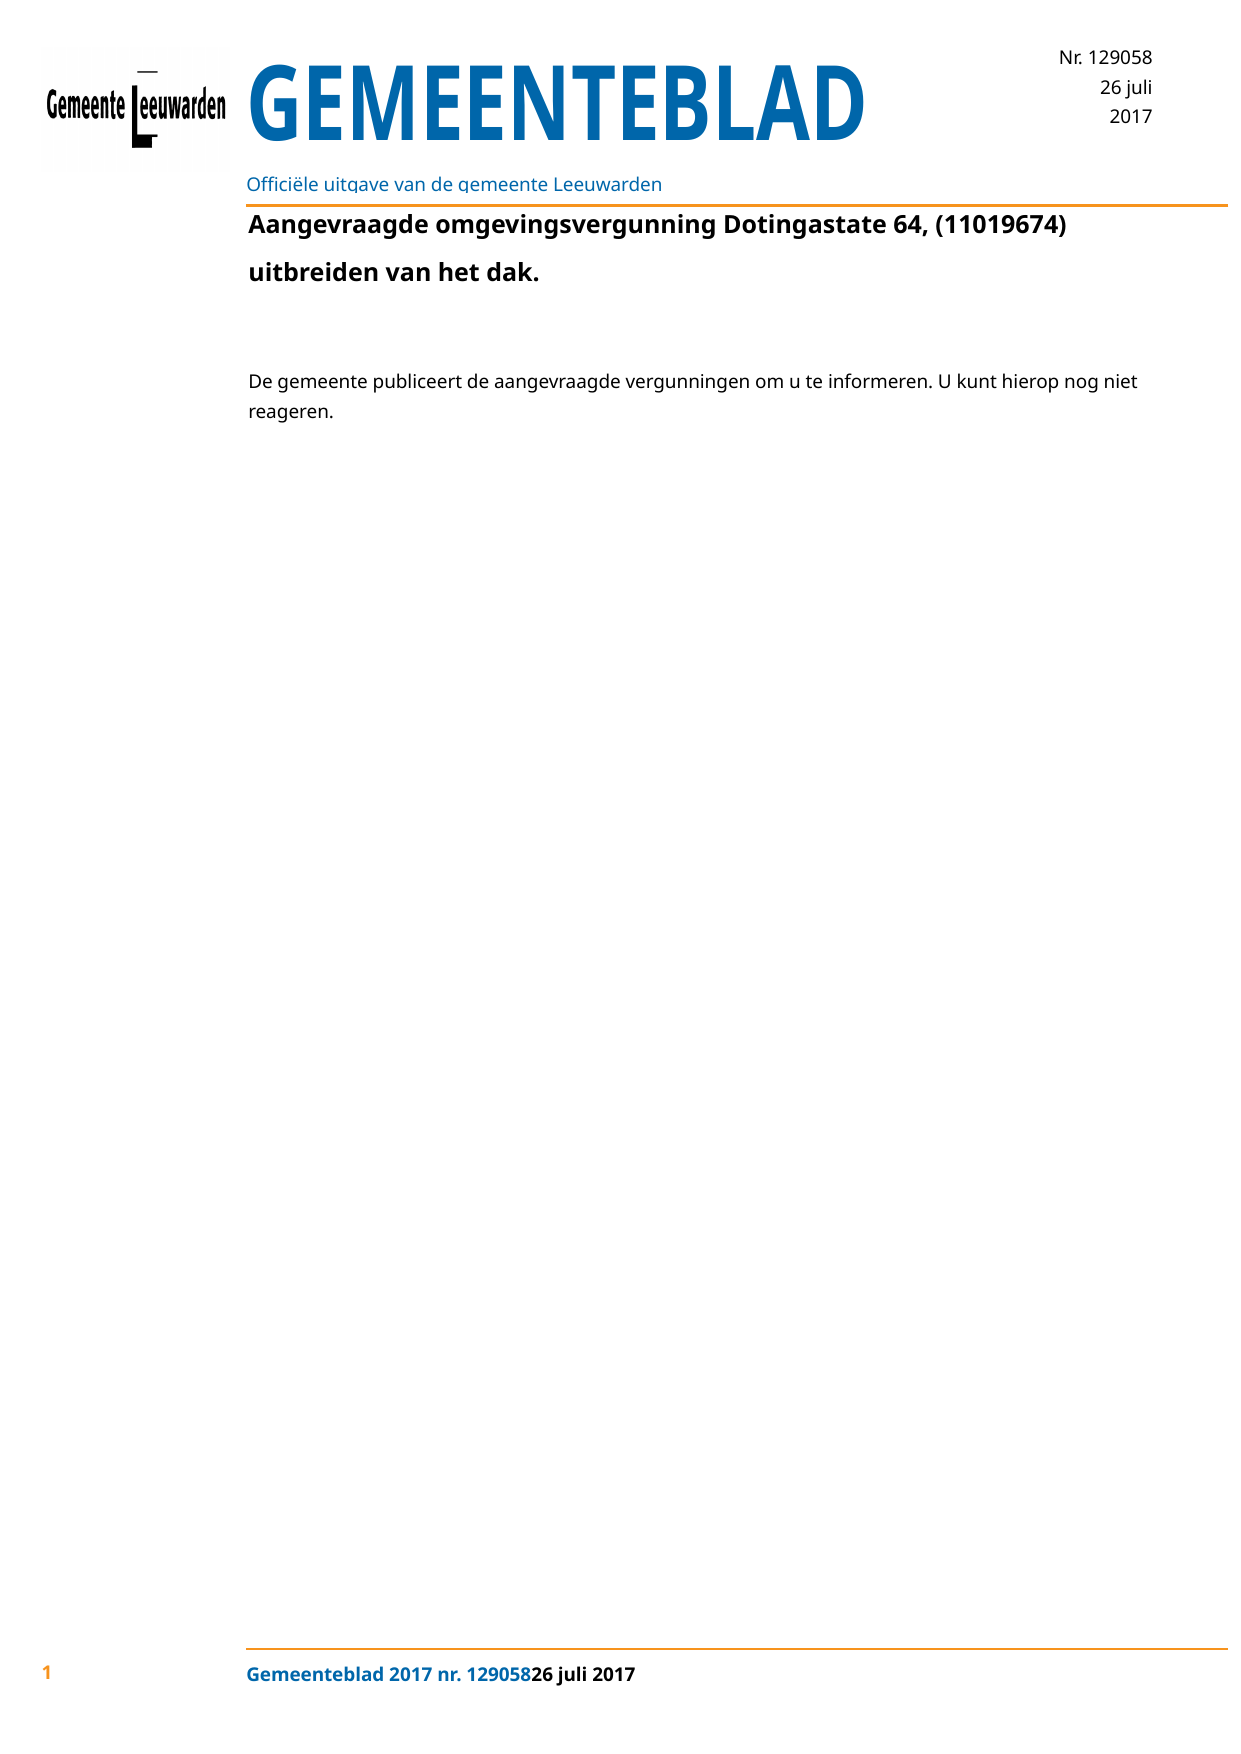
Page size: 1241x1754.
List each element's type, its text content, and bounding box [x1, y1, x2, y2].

text Aangevraagde omgevingsvergunning Dotingastate 64, (11019674) uitbreiden van het dak. [248, 207, 1152, 288]
text De gemeente publiceert de aangevraagde vergunningen om u te informeren. U kunt hierop nog niet reageren. [248, 368, 1152, 424]
picture [41, 47, 231, 172]
